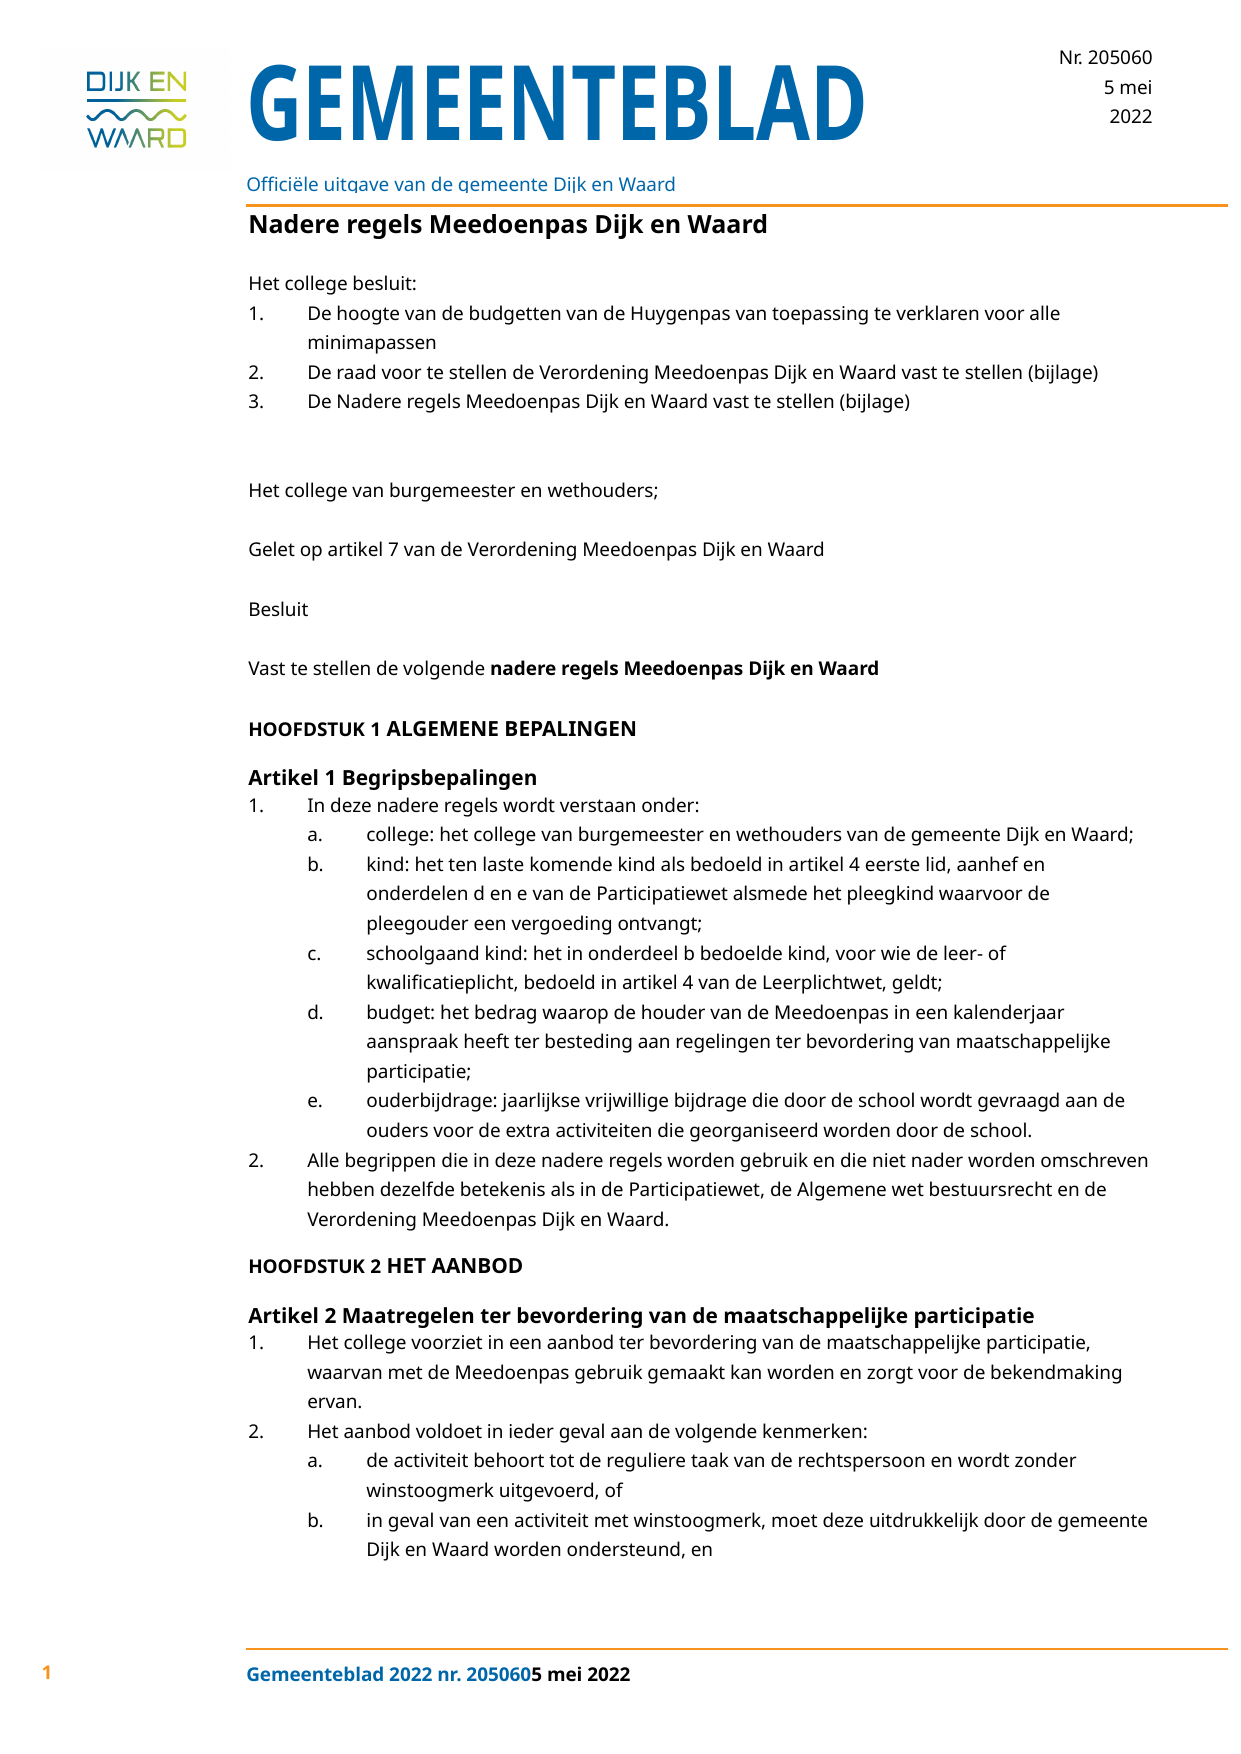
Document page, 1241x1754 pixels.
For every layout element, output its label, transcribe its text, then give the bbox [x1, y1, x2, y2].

text Nadere regels Meedoenpas Dijk en Waard [248, 207, 1152, 241]
list Het college voorziet in een aanbod ter bevordering van de maatschappelijke participatie, waarvan met de Meedoenpas gebruik gemaakt kan worden en zorgt voor de bekendmaking ervan. [248, 1329, 1152, 1414]
list de activiteit behoort tot de reguliere taak van de rechtspersoon en wordt zonder winstoogmerk uitgevoerd, of [307, 1448, 1152, 1503]
picture [41, 47, 231, 172]
text HOOFDSTUK 2 HET AANBOD [248, 1252, 1152, 1280]
list Het aanbod voldoet in ieder geval aan de volgende kenmerken: [248, 1418, 1152, 1444]
text Vast te stellen de volgende nadere regels Meedoenpas Dijk en Waard [248, 655, 1152, 681]
text Artikel 2 Maatregelen ter bevordering van de maatschappelijke participatie [248, 1301, 1152, 1329]
text Het college besluit: [248, 270, 1152, 296]
list ouderbijdrage: jaarlijkse vrijwillige bijdrage die door de school wordt gevraagd aan de ouders voor de extra activiteiten die georganiseerd worden door de school. [307, 1088, 1152, 1143]
list in geval van een activiteit met winstoogmerk, moet deze uitdrukkelijk door de gemeente Dijk en Waard worden ondersteund, en [307, 1507, 1152, 1562]
list De Nadere regels Meedoenpas Dijk en Waard vast te stellen (bijlage) [248, 389, 1152, 414]
text Gelet op artikel 7 van de Verordening Meedoenpas Dijk en Waard [248, 537, 1152, 562]
list De raad voor te stellen de Verordening Meedoenpas Dijk en Waard vast te stellen (bijlage) [248, 359, 1152, 385]
text Besluit [248, 596, 1152, 621]
list budget: het bedrag waarop de houder van de Meedoenpas in een kalenderjaar aanspraak heeft ter besteding aan regelingen ter bevordering van maatschappelijke participatie; [307, 999, 1152, 1084]
text Het college van burgemeester en wethouders; [248, 477, 1152, 503]
list In deze nadere regels wordt verstaan onder: [248, 792, 1152, 817]
list college: het college van burgemeester en wethouders van de gemeente Dijk en Waard; [307, 821, 1152, 847]
text Artikel 1 Begripsbepalingen [248, 763, 1152, 792]
list De hoogte van de budgetten van de Huygenpas van toepassing te verklaren voor alle minimapassen [248, 300, 1152, 355]
text HOOFDSTUK 1 ALGEMENE BEPALINGEN [248, 714, 1152, 742]
list Alle begrippen die in deze nadere regels worden gebruik en die niet nader worden omschreven hebben dezelfde betekenis als in de Participatiewet, de Algemene wet bestuursrecht en de Verordening Meedoenpas Dijk en Waard. [248, 1147, 1152, 1232]
list schoolgaand kind: het in onderdeel b bedoelde kind, voor wie de leer- of kwalificatieplicht, bedoeld in artikel 4 van de Leerplichtwet, geldt; [307, 940, 1152, 995]
list kind: het ten laste komende kind als bedoeld in artikel 4 eerste lid, aanhef en onderdelen d en e van de Participatiewet alsmede het pleegkind waarvoor de pleegouder een vergoeding ontvangt; [307, 851, 1152, 936]
